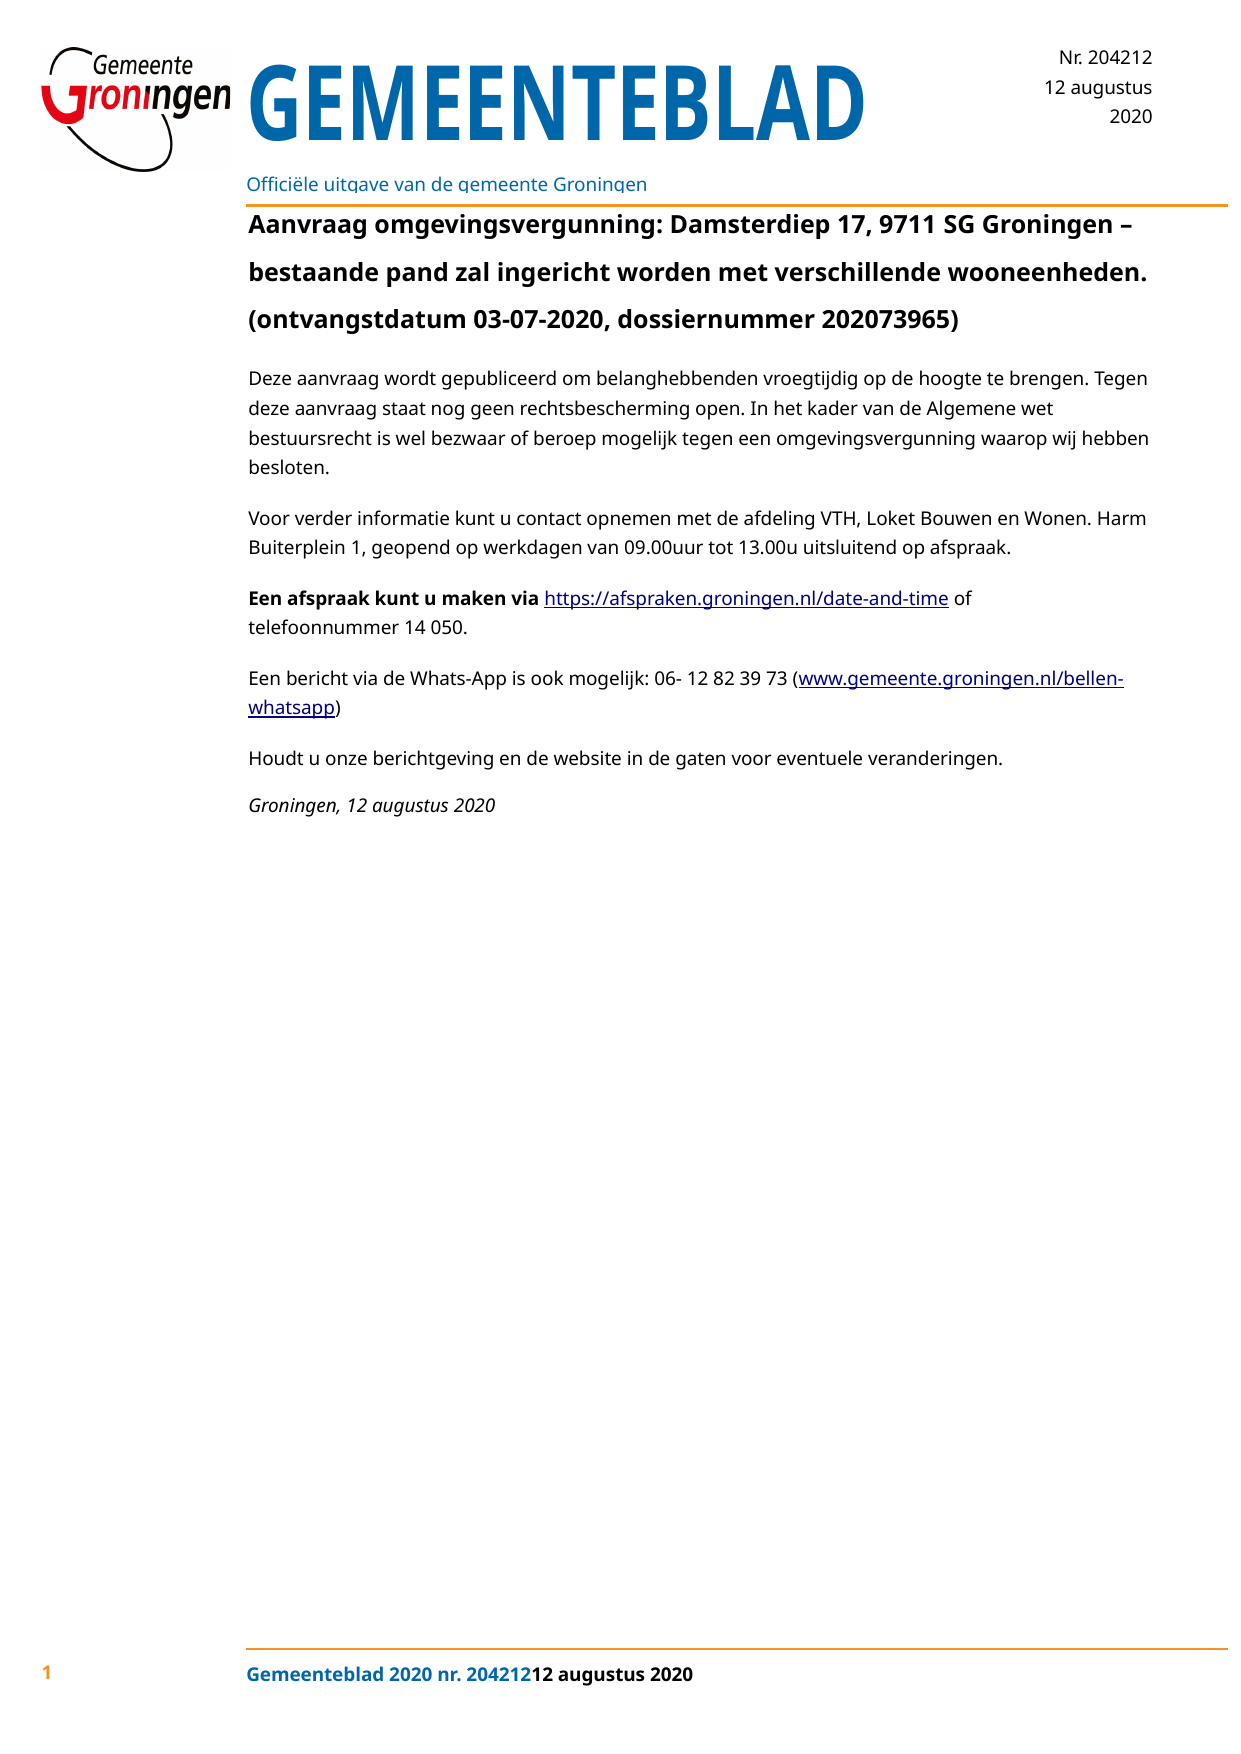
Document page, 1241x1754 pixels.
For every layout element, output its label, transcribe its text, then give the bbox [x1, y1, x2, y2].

text Een afspraak kunt u maken via https://afspraken.groningen.nl/date-and-time of telefoonnummer 14 050. [248, 585, 1152, 640]
text Aanvraag omgevingsvergunning: Damsterdiep 17, 9711 SG Groningen – bestaande pand zal ingericht worden met verschillende wooneenheden. (ontvangstdatum 03-07-2020, dossiernummer 202073965) [248, 207, 1152, 336]
text Houdt u onze berichtgeving en de website in de gaten voor eventuele veranderingen. [248, 745, 1152, 770]
text Deze aanvraag wordt gepubliceerd om belanghebbenden vroegtijdig op de hoogte te brengen. Tegen deze aanvraag staat nog geen rechtsbescherming open. In het kader van de Algemene wet bestuursrecht is wel bezwaar of beroep mogelijk tegen een omgevingsvergunning waarop wij hebben besloten. [248, 366, 1152, 480]
text Voor verder informatie kunt u contact opnemen met de afdeling VTH, Loket Bouwen en Wonen. Harm Buiterplein 1, geopend op werkdagen van 09.00uur tot 13.00u uitsluitend op afspraak. [248, 505, 1152, 560]
text Een bericht via de Whats-App is ook mogelijk: 06- 12 82 39 73 (www.gemeente.groningen.nl/bellen-whatsapp) [248, 665, 1152, 720]
picture [41, 47, 231, 172]
text Groningen, 12 augustus 2020 [248, 792, 1152, 818]
